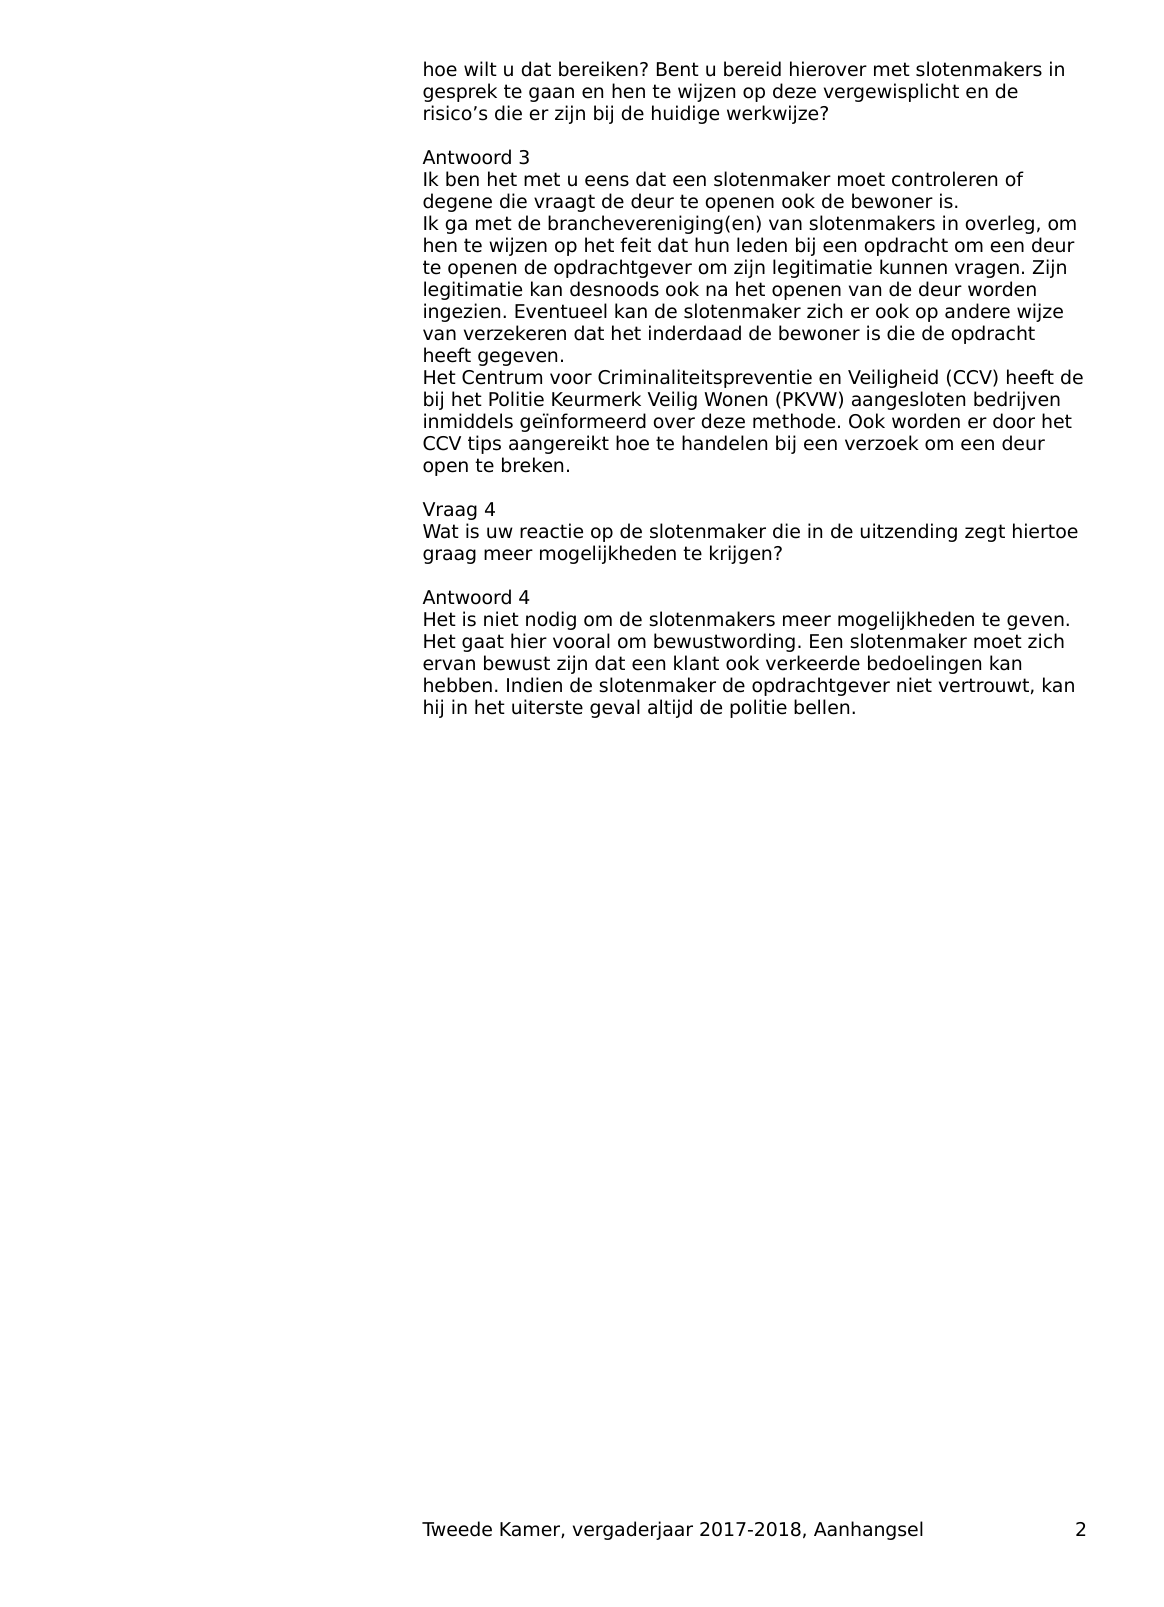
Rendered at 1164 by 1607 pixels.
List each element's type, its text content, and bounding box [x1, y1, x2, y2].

text Antwoord 3 [422, 147, 1087, 169]
text hoe wilt u dat bereiken? Bent u bereid hierover met slotenmakers in gesprek te gaan en hen te wijzen op deze vergewisplicht en de risico’s die er zijn bij de huidige werkwijze? [422, 59, 1087, 125]
text Het Centrum voor Criminaliteitspreventie en Veiligheid (CCV) heeft de bij het Politie Keurmerk Veilig Wonen (PKVW) aangesloten bedrijven inmiddels geïnformeerd over deze methode. Ook worden er door het CCV tips aangereikt hoe te handelen bij een verzoek om een deur open te breken. [422, 367, 1087, 477]
text Ik ga met de branchevereniging(en) van slotenmakers in overleg, om hen te wijzen op het feit dat hun leden bij een opdracht om een deur te openen de opdrachtgever om zijn legitimatie kunnen vragen. Zijn legitimatie kan desnoods ook na het openen van de deur worden ingezien. Eventueel kan de slotenmaker zich er ook op andere wijze van verzekeren dat het inderdaad de bewoner is die de opdracht heeft gegeven. [422, 213, 1087, 367]
text Ik ben het met u eens dat een slotenmaker moet controleren of degene die vraagt de deur te openen ook de bewoner is. [422, 169, 1087, 213]
text Antwoord 4 [422, 587, 1087, 609]
text Vraag 4 [422, 499, 1087, 521]
text Wat is uw reactie op de slotenmaker die in de uitzending zegt hiertoe graag meer mogelijkheden te krijgen? [422, 521, 1087, 565]
text Het is niet nodig om de slotenmakers meer mogelijkheden te geven. Het gaat hier vooral om bewustwording. Een slotenmaker moet zich ervan bewust zijn dat een klant ook verkeerde bedoelingen kan hebben. Indien de slotenmaker de opdrachtgever niet vertrouwt, kan hij in het uiterste geval altijd de politie bellen. [422, 609, 1087, 719]
